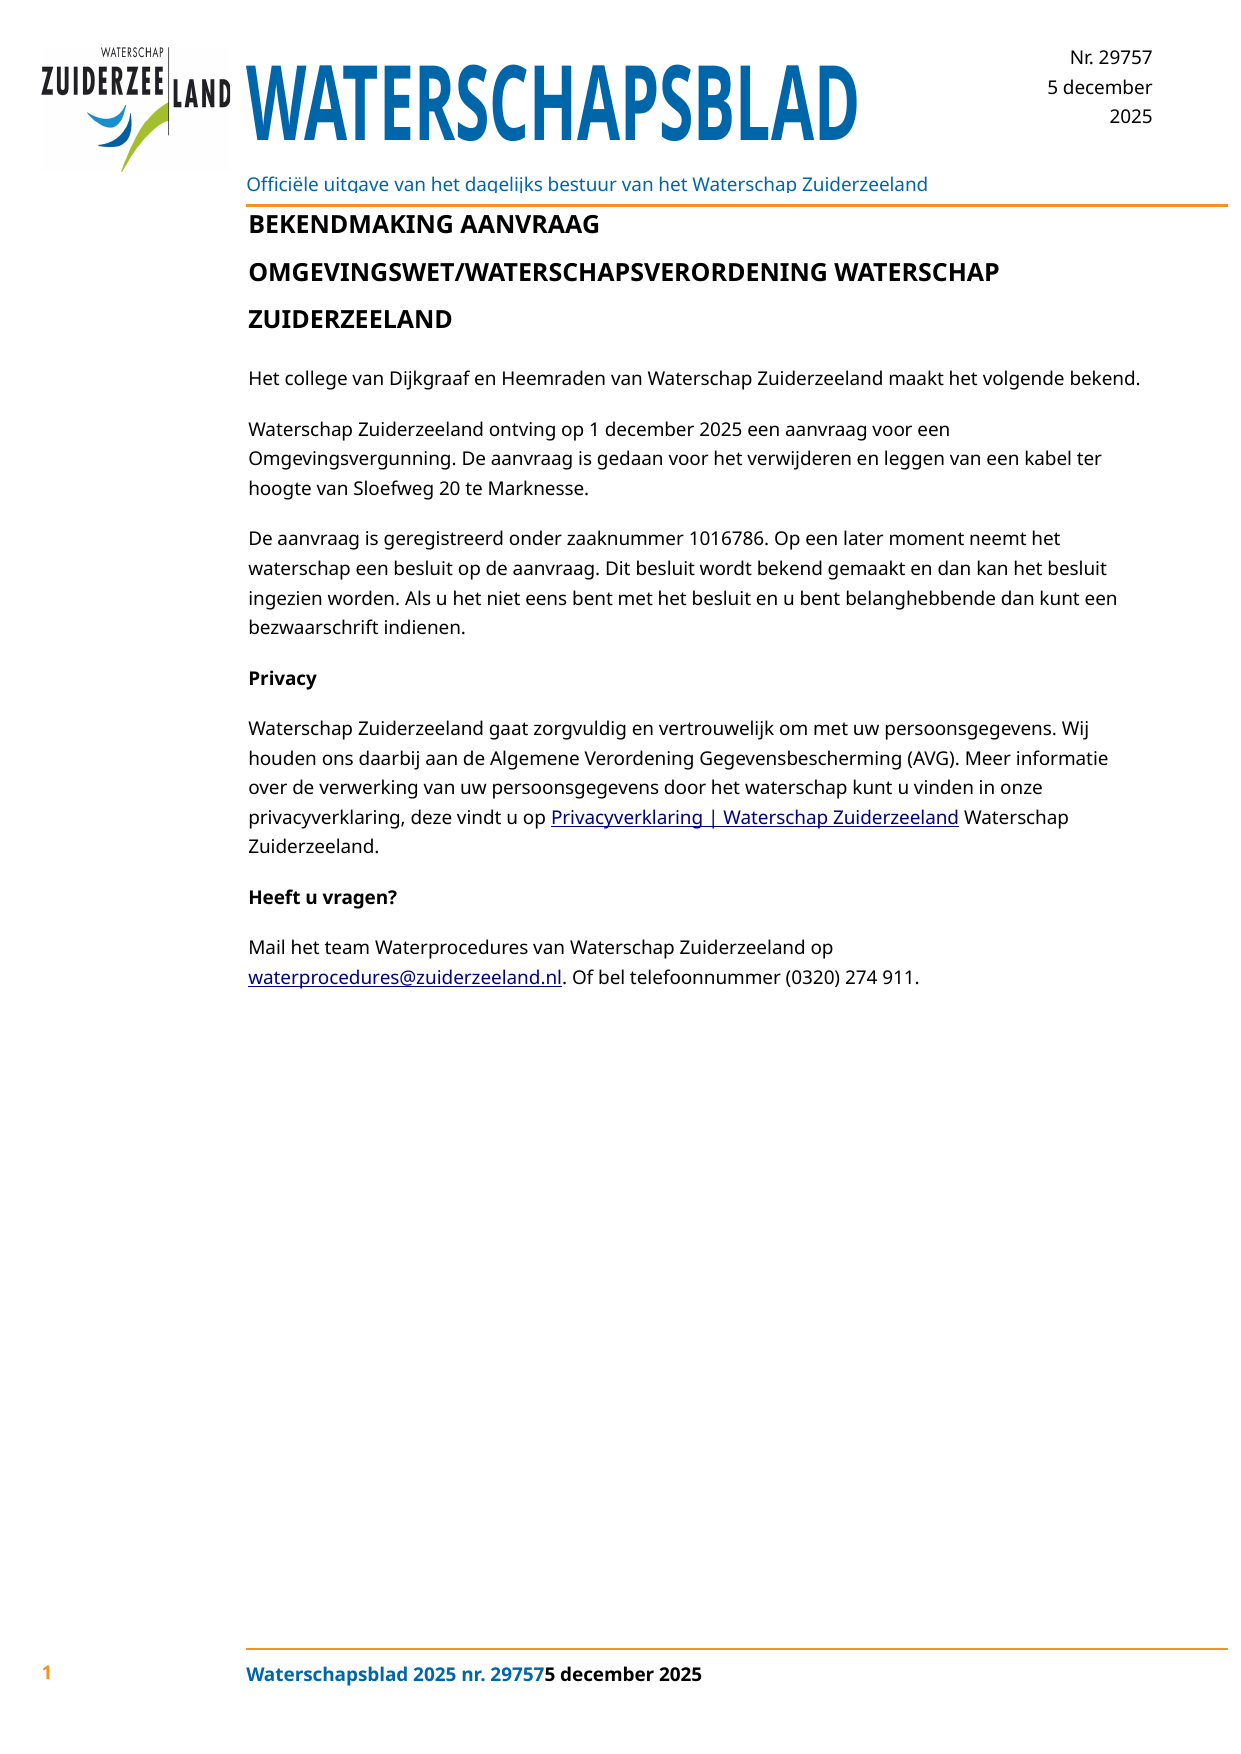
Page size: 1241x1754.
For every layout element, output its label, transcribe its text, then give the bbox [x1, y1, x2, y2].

text BEKENDMAKING AANVRAAG OMGEVINGSWET/WATERSCHAPSVERORDENING WATERSCHAP ZUIDERZEELAND [248, 207, 1152, 336]
picture [41, 47, 231, 172]
text Het college van Dijkgraaf en Heemraden van Waterschap Zuiderzeeland maakt het volgende bekend. [248, 366, 1152, 391]
text De aanvraag is geregistreerd onder zaaknummer 1016786. Op een later moment neemt het waterschap een besluit op de aanvraag. Dit besluit wordt bekend gemaakt en dan kan het besluit ingezien worden. Als u het niet eens bent met het besluit en u bent belanghebbende dan kunt een bezwaarschrift indienen. [248, 526, 1152, 640]
text Mail het team Waterprocedures van Waterschap Zuiderzeeland op waterprocedures@zuiderzeeland.nl. Of bel telefoonnummer (0320) 274 911. [248, 934, 1152, 989]
text Heeft u vragen? [248, 884, 1152, 909]
text Waterschap Zuiderzeeland ontving op 1 december 2025 een aanvraag voor een Omgevingsvergunning. De aanvraag is gedaan voor het verwijderen en leggen van een kabel ter hoogte van Sloefweg 20 te Marknesse. [248, 416, 1152, 501]
text Privacy [248, 665, 1152, 690]
text Waterschap Zuiderzeeland gaat zorgvuldig en vertrouwelijk om met uw persoonsgegevens. Wij houden ons daarbij aan de Algemene Verordening Gegevensbescherming (AVG). Meer informatie over de verwerking van uw persoonsgegevens door het waterschap kunt u vinden in onze privacyverklaring, deze vindt u op Privacyverklaring | Waterschap Zuiderzeeland Waterschap Zuiderzeeland. [248, 715, 1152, 859]
